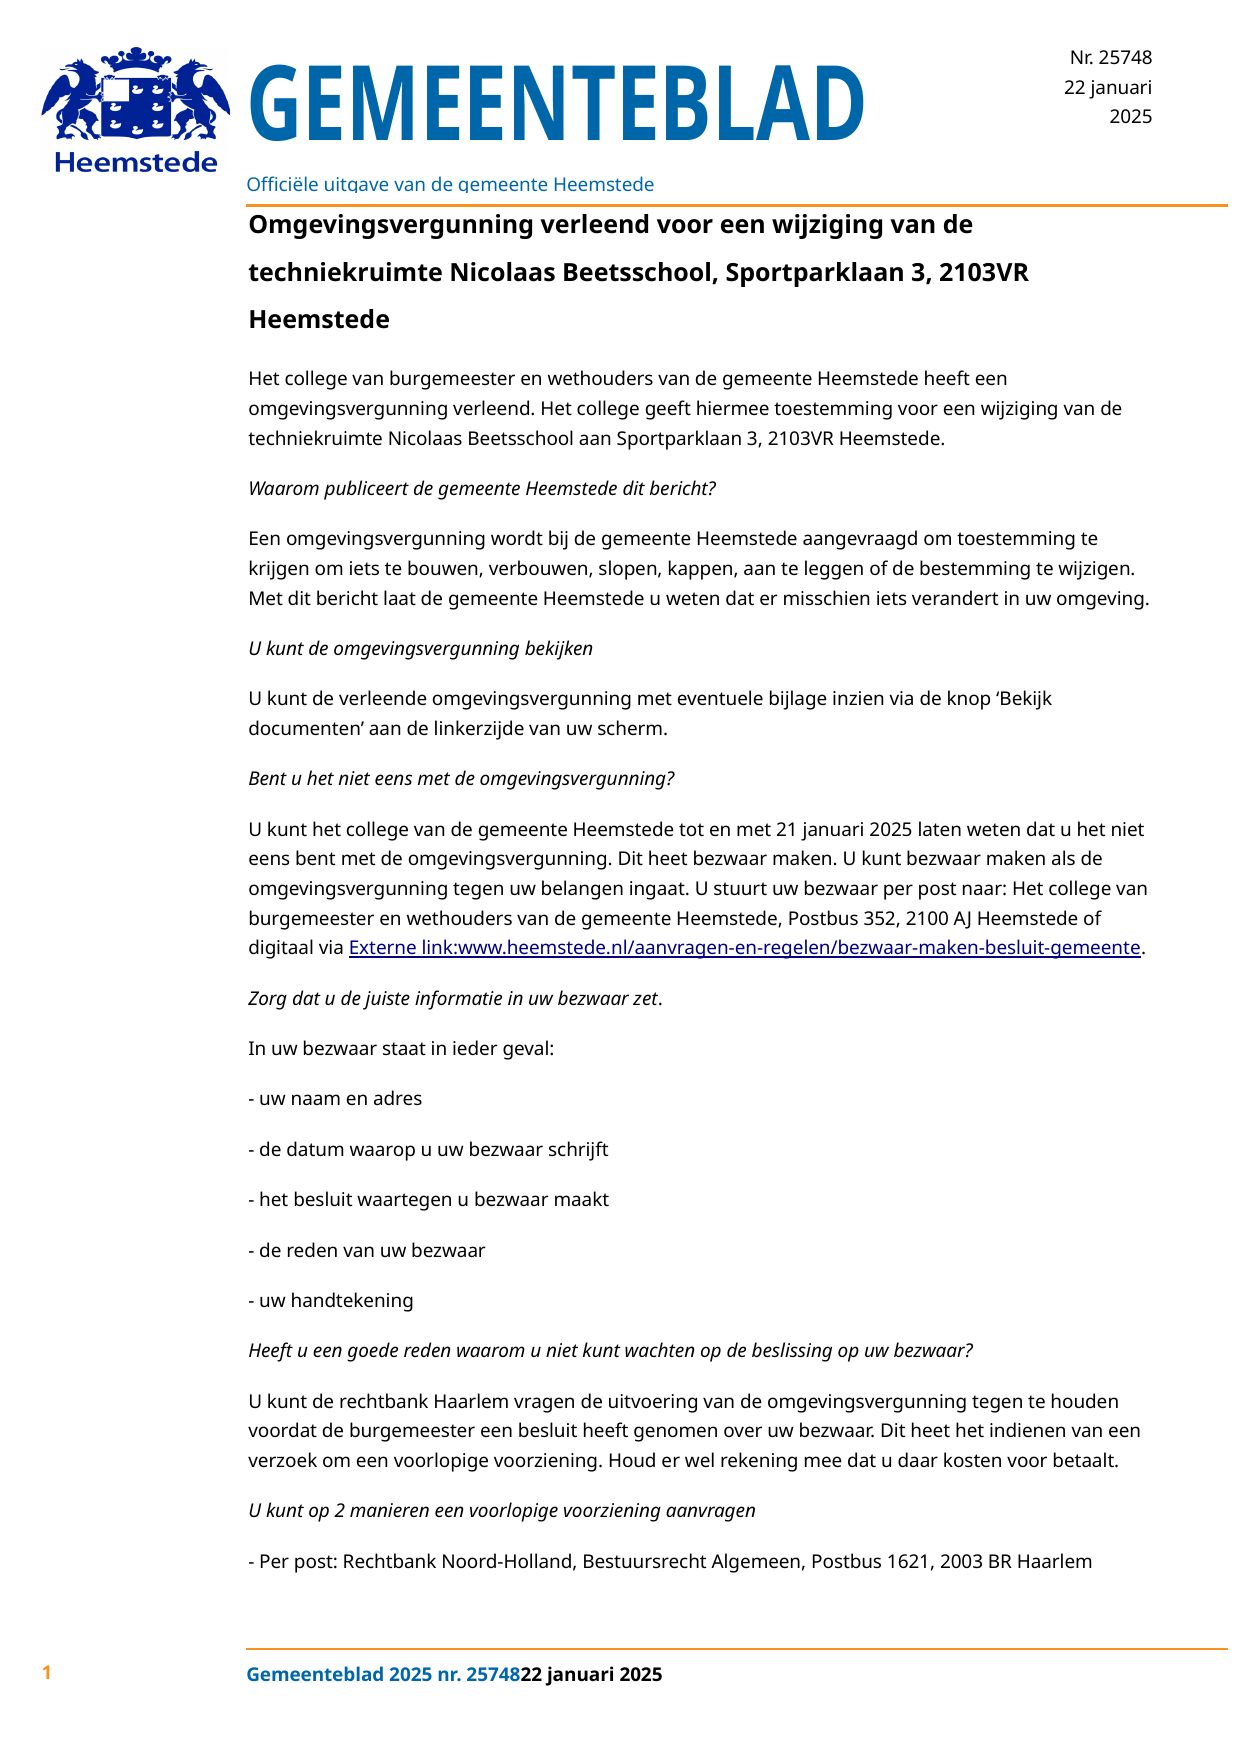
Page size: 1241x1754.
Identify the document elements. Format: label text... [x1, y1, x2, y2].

text U kunt de rechtbank Haarlem vragen de uitvoering van de omgevingsvergunning tegen te houden voordat de burgemeester een besluit heeft genomen over uw bezwaar. Dit heet het indienen van een verzoek om een voorlopige voorziening. Houd er wel rekening mee dat u daar kosten voor betaalt. [248, 1388, 1152, 1473]
text U kunt de omgevingsvergunning bekijken [248, 635, 1152, 661]
text U kunt het college van de gemeente Heemstede tot en met 21 januari 2025 laten weten dat u het niet eens bent met de omgevingsvergunning. Dit heet bezwaar maken. U kunt bezwaar maken als de omgevingsvergunning tegen uw belangen ingaat. U stuurt uw bezwaar per post naar: Het college van burgemeester en wethouders van de gemeente Heemstede, Postbus 352, 2100 AJ Heemstede of digitaal via Externe link:www.heemstede.nl/aanvragen-en-regelen/bezwaar-maken-besluit-gemeente. [248, 816, 1152, 960]
text - Per post: Rechtbank Noord-Holland, Bestuursrecht Algemeen, Postbus 1621, 2003 BR Haarlem [248, 1548, 1152, 1574]
text Bent u het niet eens met de omgevingsvergunning? [248, 766, 1152, 791]
text - uw naam en adres [248, 1086, 1152, 1111]
text U kunt de verleende omgevingsvergunning met eventuele bijlage inzien via de knop ‘Bekijk documenten’ aan de linkerzijde van uw scherm. [248, 686, 1152, 741]
text - de reden van uw bezwaar [248, 1237, 1152, 1262]
text Het college van burgemeester en wethouders van de gemeente Heemstede heeft een omgevingsvergunning verleend. Het college geeft hiermee toestemming voor een wijziging van de techniekruimte Nicolaas Beetsschool aan Sportparklaan 3, 2103VR Heemstede. [248, 366, 1152, 450]
text Heeft u een goede reden waarom u niet kunt wachten op de beslissing op uw bezwaar? [248, 1338, 1152, 1363]
text Zorg dat u de juiste informatie in uw bezwaar zet. [248, 985, 1152, 1010]
picture [41, 47, 231, 172]
text Waarom publiceert de gemeente Heemstede dit bericht? [248, 475, 1152, 501]
text - het besluit waartegen u bezwaar maakt [248, 1186, 1152, 1212]
text U kunt op 2 manieren een voorlopige voorziening aanvragen [248, 1498, 1152, 1523]
text - uw handtekening [248, 1287, 1152, 1313]
text - de datum waarop u uw bezwaar schrijft [248, 1136, 1152, 1162]
text In uw bezwaar staat in ieder geval: [248, 1035, 1152, 1061]
text Een omgevingsvergunning wordt bij de gemeente Heemstede aangevraagd om toestemming te krijgen om iets te bouwen, verbouwen, slopen, kappen, aan te leggen of de bestemming te wijzigen. Met dit bericht laat de gemeente Heemstede u weten dat er misschien iets verandert in uw omgeving. [248, 526, 1152, 610]
text Omgevingsvergunning verleend voor een wijziging van de techniekruimte Nicolaas Beetsschool, Sportparklaan 3, 2103VR Heemstede [248, 207, 1152, 336]
